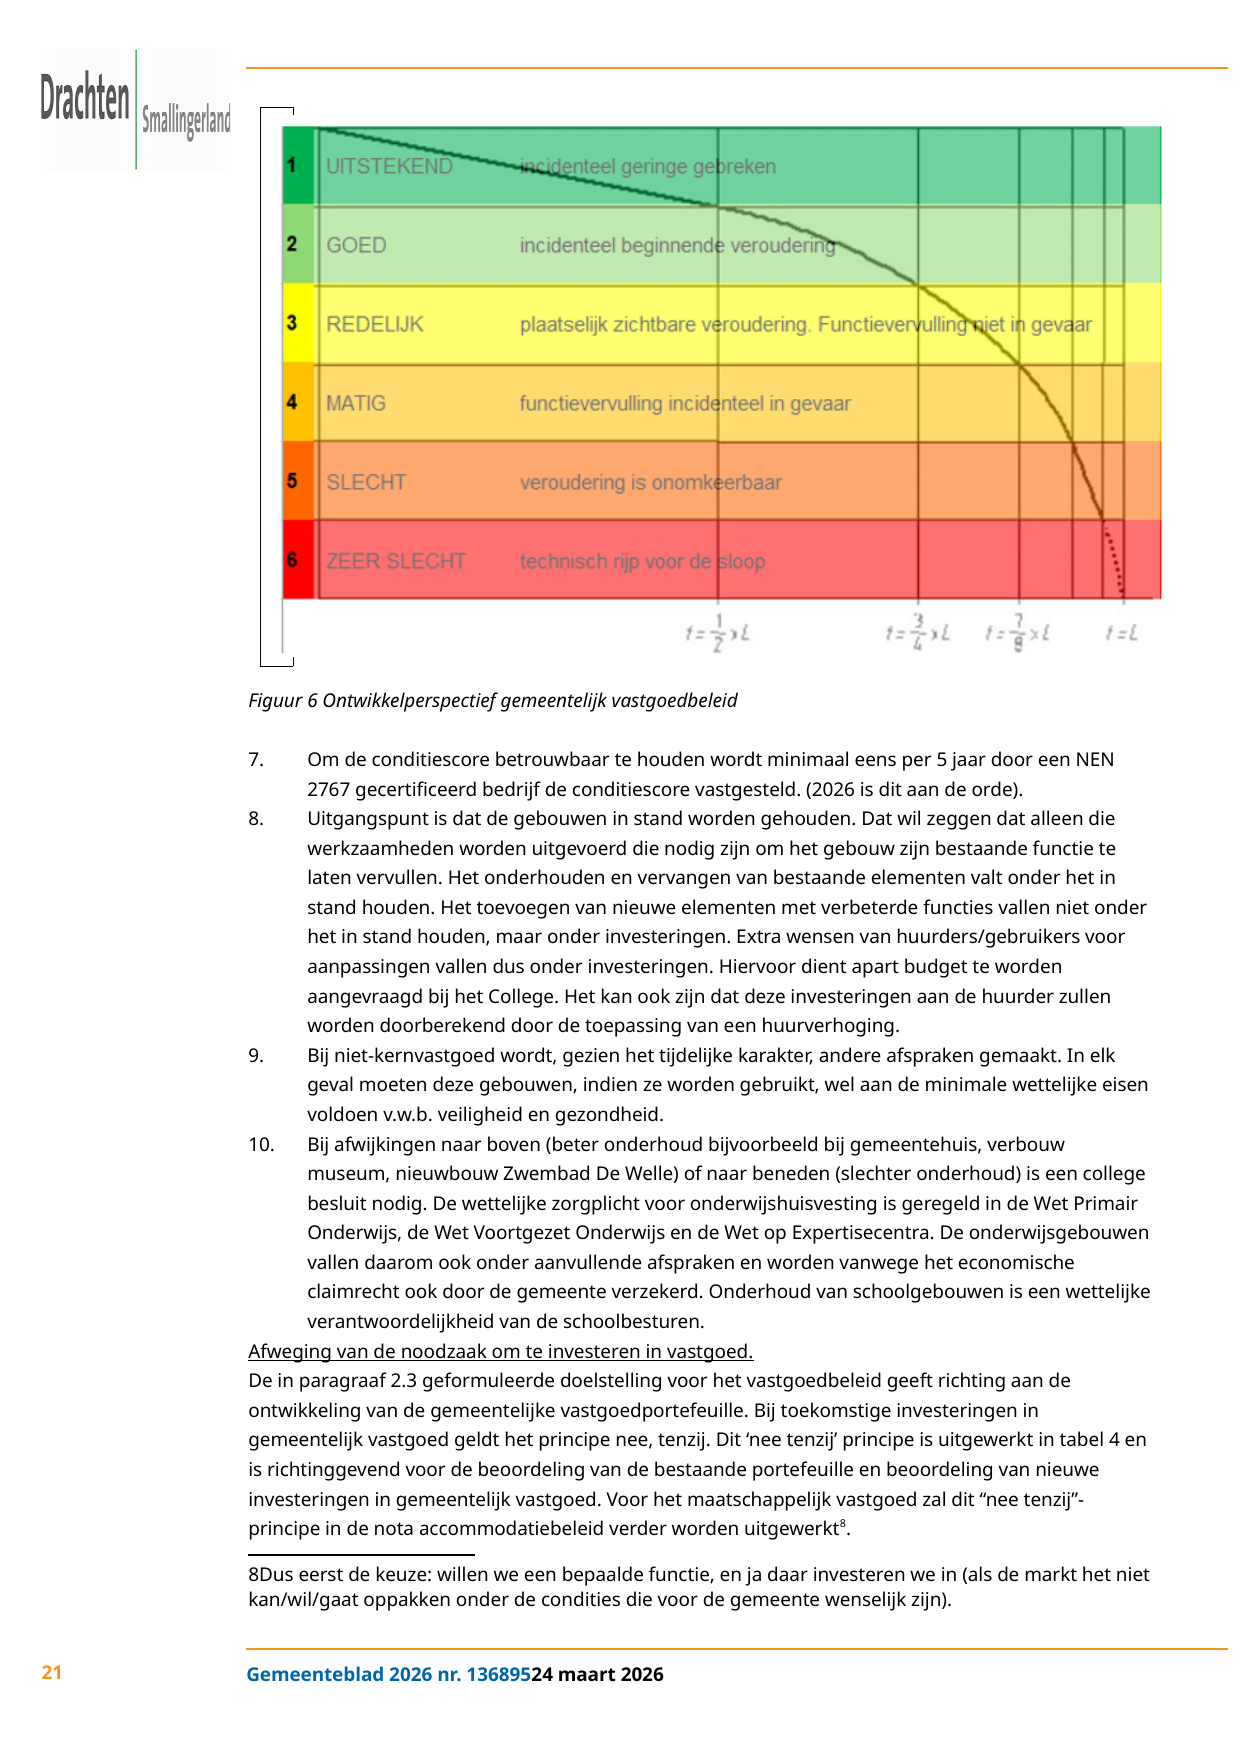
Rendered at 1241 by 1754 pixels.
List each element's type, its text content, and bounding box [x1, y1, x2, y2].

list Om de conditiescore betrouwbaar te houden wordt minimaal eens per 5 jaar door een NEN 2767 gecertificeerd bedrijf de conditiescore vastgesteld. (2026 is dit aan de orde). [248, 746, 1152, 801]
list Bij niet-kernvastgoed wordt, gezien het tijdelijke karakter, andere afspraken gemaakt. In elk geval moeten deze gebouwen, indien ze worden gebruikt, wel aan de minimale wettelijke eisen voldoen v.w.b. veiligheid en gezondheid. [248, 1042, 1152, 1127]
text Figuur 6 Ontwikkelperspectief gemeentelijk vastgoedbeleid [248, 687, 1152, 713]
picture [268, 115, 1173, 657]
list Uitgangspunt is dat de gebouwen in stand worden gehouden. Dat wil zeggen dat alleen die werkzaamheden worden uitgevoerd die nodig zijn om het gebouw zijn bestaande functie te laten vervullen. Het onderhouden en vervangen van bestaande elementen valt onder het in stand houden. Het toevoegen van nieuwe elementen met verbeterde functies vallen niet onder het in stand houden, maar onder investeringen. Extra wensen van huurders/gebruikers voor aanpassingen vallen dus onder investeringen. Hiervoor dient apart budget te worden aangevraagd bij het College. Het kan ook zijn dat deze investeringen aan de huurder zullen worden doorberekend door de toepassing van een huurverhoging. [248, 805, 1152, 1038]
picture [41, 47, 231, 172]
list Bij afwijkingen naar boven (beter onderhoud bijvoorbeeld bij gemeentehuis, verbouw museum, nieuwbouw Zwembad De Welle) of naar beneden (slechter onderhoud) is een college besluit nodig. De wettelijke zorgplicht voor onderwijshuisvesting is geregeld in de Wet Primair Onderwijs, de Wet Voortgezet Onderwijs en de Wet op Expertisecentra. De onderwijsgebouwen vallen daarom ook onder aanvullende afspraken en worden vanwege het economische claimrecht ook door de gemeente verzekerd. Onderhoud van schoolgebouwen is een wettelijke verantwoordelijkheid van de schoolbesturen. [248, 1131, 1152, 1334]
text Afweging van de noodzaak om te investeren in vastgoed. [248, 1338, 1152, 1363]
text Dus eerst de keuze: willen we een bepaalde functie, en ja daar investeren we in (als de markt het niet kan/wil/gaat oppakken onder de condities die voor de gemeente wenselijk zijn). [248, 1561, 1152, 1612]
text De in paragraaf 2.3 geformuleerde doelstelling voor het vastgoedbeleid geeft richting aan de ontwikkeling van de gemeentelijke vastgoedportefeuille. Bij toekomstige investeringen in gemeentelijk vastgoed geldt het principe nee, tenzij. Dit ‘nee tenzij’ principe is uitgewerkt in tabel 4 en is richtinggevend voor de beoordeling van de bestaande portefeuille en beoordeling van nieuwe investeringen in gemeentelijk vastgoed. Voor het maatschappelijk vastgoed zal dit “nee tenzij”-principe in de nota accommodatiebeleid verder worden uitgewerkt. [248, 1367, 1152, 1541]
